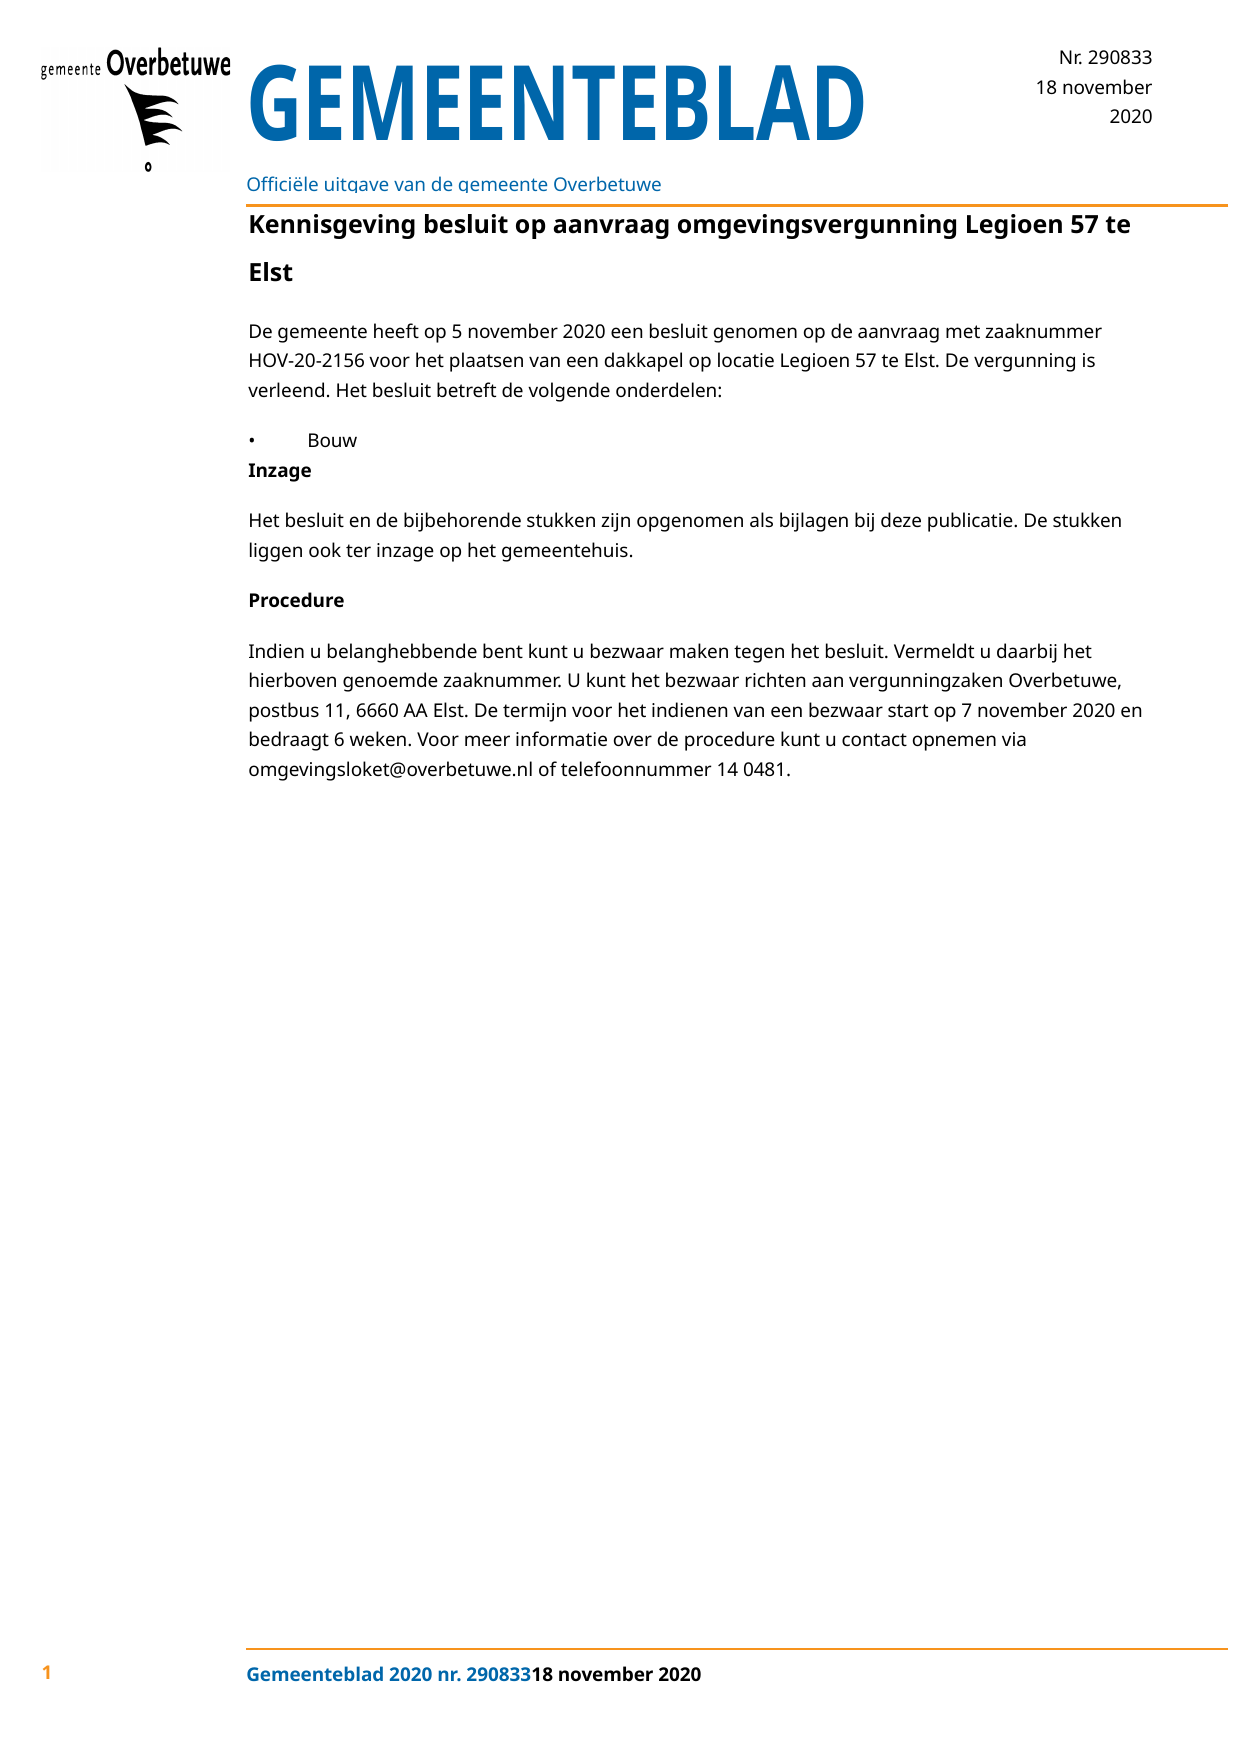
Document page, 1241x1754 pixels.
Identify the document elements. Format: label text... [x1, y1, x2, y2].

text Kennisgeving besluit op aanvraag omgevingsvergunning Legioen 57 te Elst [248, 207, 1152, 288]
text Het besluit en de bijbehorende stukken zijn opgenomen als bijlagen bij deze publicatie. De stukken liggen ook ter inzage op het gemeentehuis. [248, 507, 1152, 563]
list Bouw [248, 427, 1152, 453]
text Procedure [248, 587, 1152, 613]
picture [41, 47, 231, 172]
text Inzage [248, 457, 1152, 483]
text De gemeente heeft op 5 november 2020 een besluit genomen op de aanvraag met zaaknummer HOV-20-2156 voor het plaatsen van een dakkapel op locatie Legioen 57 te Elst. De vergunning is verleend. Het besluit betreft de volgende onderdelen: [248, 318, 1152, 403]
text Indien u belanghebbende bent kunt u bezwaar maken tegen het besluit. Vermeldt u daarbij het hierboven genoemde zaaknummer. U kunt het bezwaar richten aan vergunningzaken Overbetuwe, postbus 11, 6660 AA Elst. De termijn voor het indienen van een bezwaar start op 7 november 2020 en bedraagt 6 weken. Voor meer informatie over de procedure kunt u contact opnemen via omgevingsloket@overbetuwe.nl of telefoonnummer 14 0481. [248, 638, 1152, 782]
